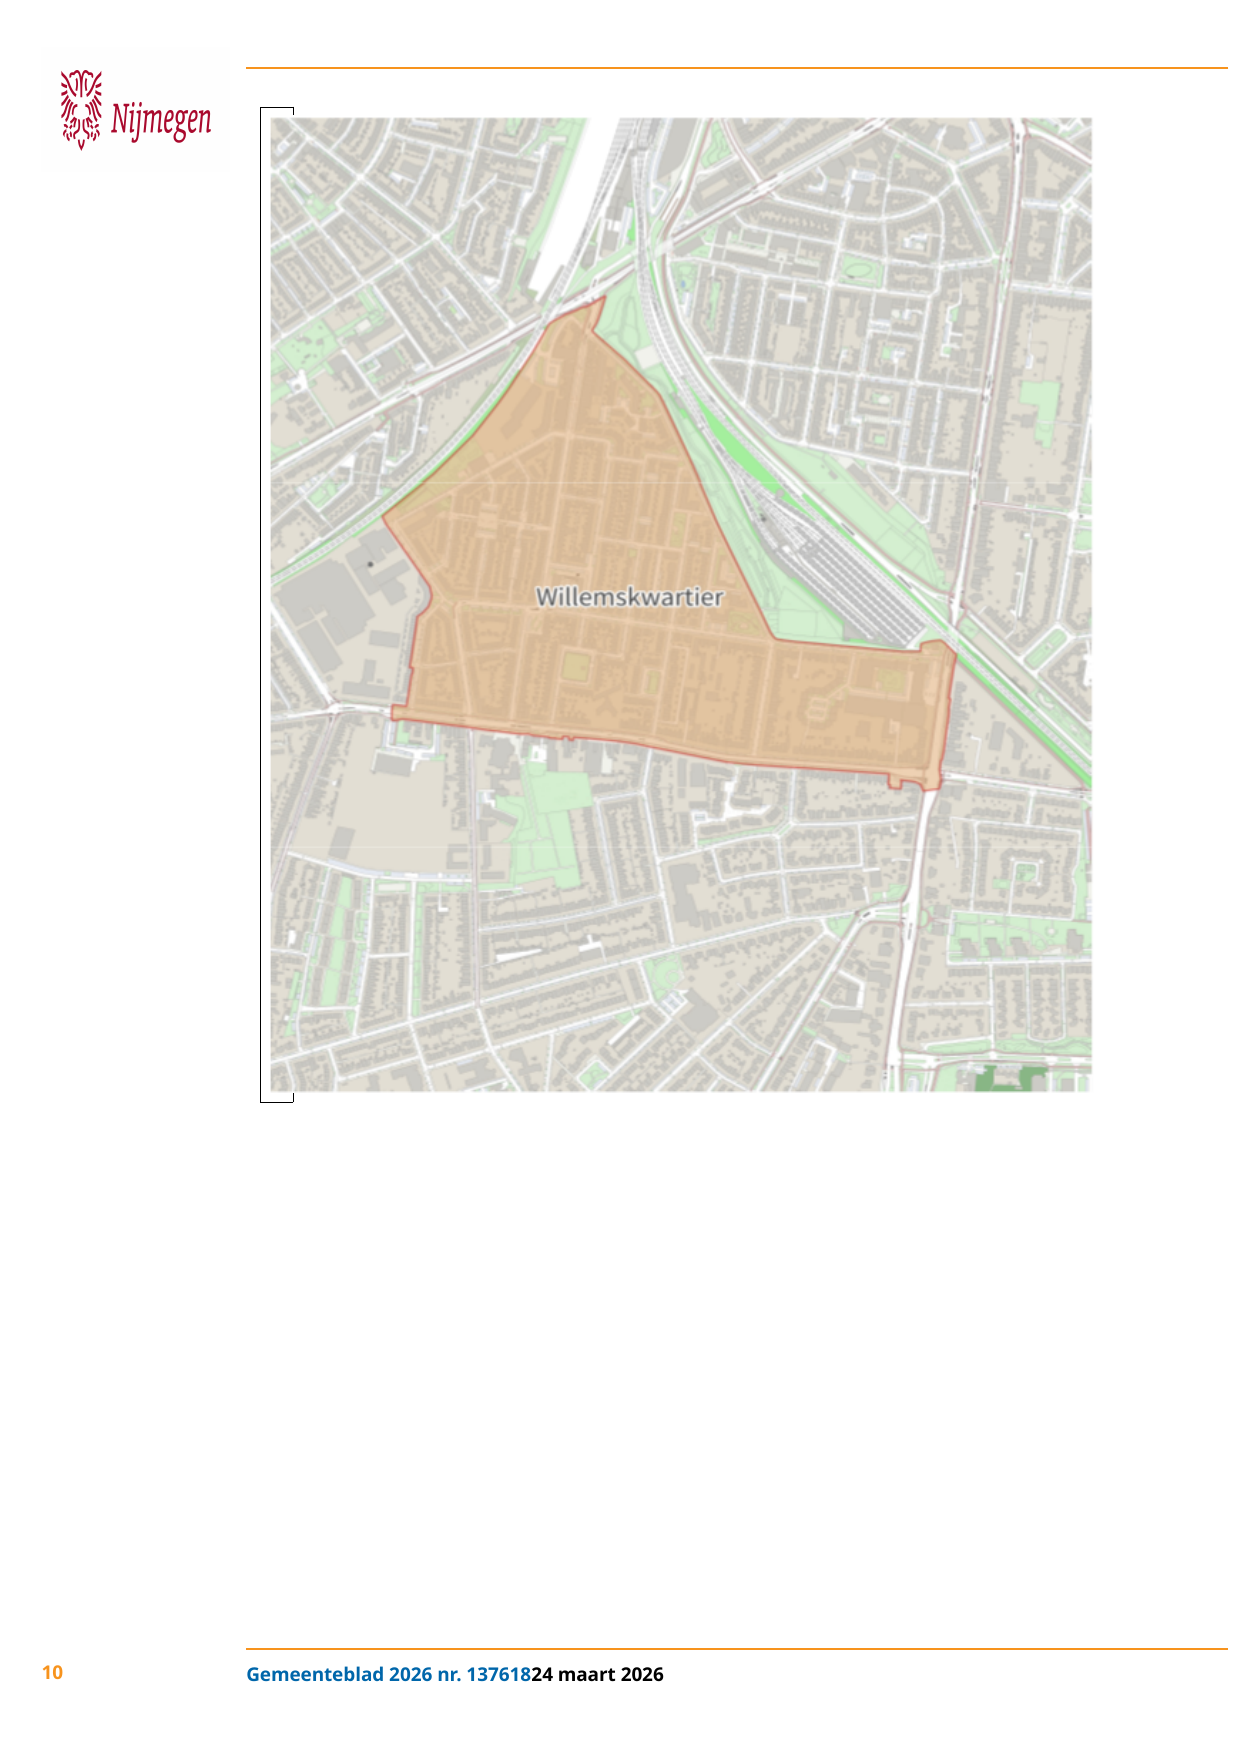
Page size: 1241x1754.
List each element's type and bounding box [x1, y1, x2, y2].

picture [41, 47, 231, 172]
picture [268, 115, 1096, 1093]
